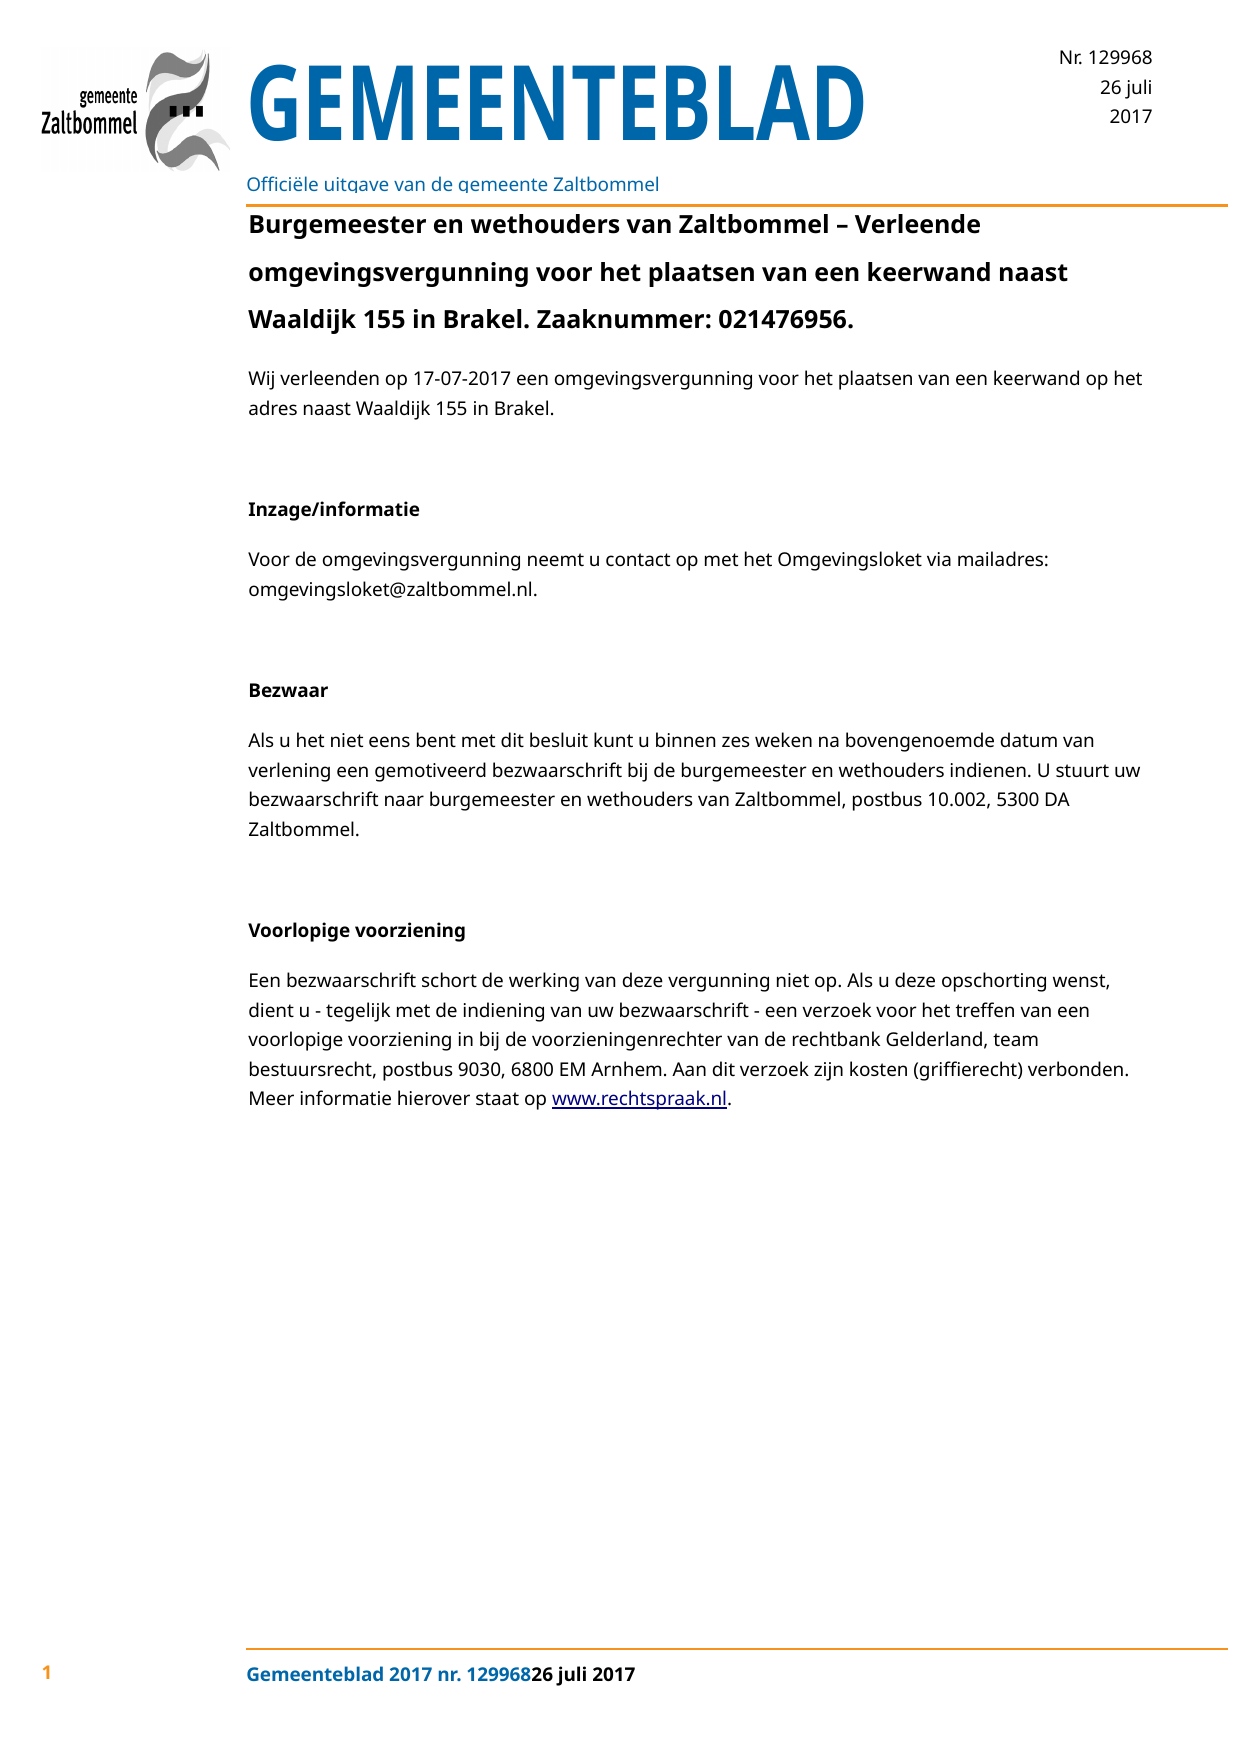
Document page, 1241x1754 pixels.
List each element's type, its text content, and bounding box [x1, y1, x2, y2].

text Inzage/informatie [248, 496, 1152, 522]
text Als u het niet eens bent met dit besluit kunt u binnen zes weken na bovengenoemde datum van verlening een gemotiveerd bezwaarschrift bij de burgemeester en wethouders indienen. U stuurt uw bezwaarschrift naar burgemeester en wethouders van Zaltbommel, postbus 10.002, 5300 DA Zaltbommel. [248, 727, 1152, 842]
picture [41, 47, 231, 172]
text Een bezwaarschrift schort de werking van deze vergunning niet op. Als u deze opschorting wenst, dient u - tegelijk met de indiening van uw bezwaarschrift - een verzoek voor het treffen van een voorlopige voorziening in bij de voorzieningenrechter van de rechtbank Gelderland, team bestuursrecht, postbus 9030, 6800 EM Arnhem. Aan dit verzoek zijn kosten (griffierecht) verbonden. Meer informatie hierover staat op www.rechtspraak.nl. [248, 967, 1152, 1111]
text Voorlopige voorziening [248, 917, 1152, 942]
text Burgemeester en wethouders van Zaltbommel – Verleende omgevingsvergunning voor het plaatsen van een keerwand naast Waaldijk 155 in Brakel. Zaaknummer: 021476956. [248, 207, 1152, 336]
text Wij verleenden op 17-07-2017 een omgevingsvergunning voor het plaatsen van een keerwand op het adres naast Waaldijk 155 in Brakel. [248, 366, 1152, 421]
text Bezwaar [248, 677, 1152, 702]
text Voor de omgevingsvergunning neemt u contact op met het Omgevingsloket via mailadres: omgevingsloket@zaltbommel.nl. [248, 546, 1152, 602]
